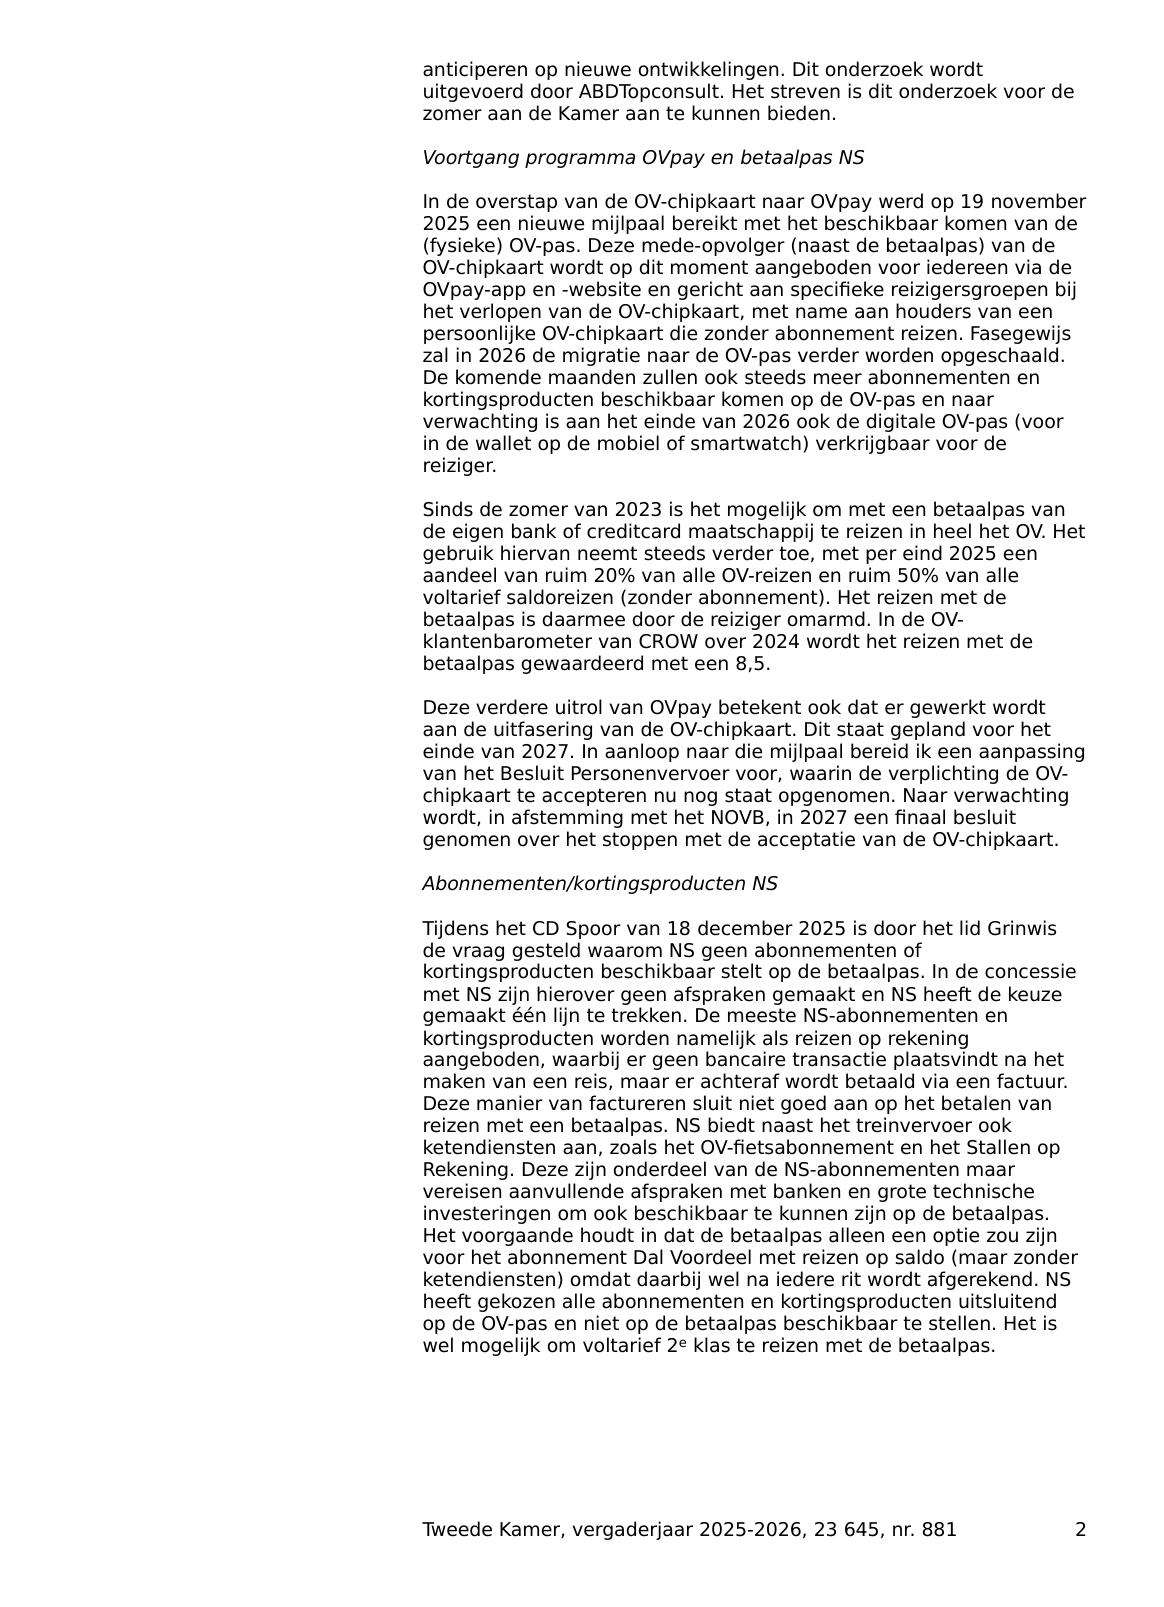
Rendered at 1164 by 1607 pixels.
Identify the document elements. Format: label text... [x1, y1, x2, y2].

text anticiperen op nieuwe ontwikkelingen. Dit onderzoek wordt uitgevoerd door ABDTopconsult. Het streven is dit onderzoek voor de zomer aan de Kamer aan te kunnen bieden. [422, 59, 1087, 125]
text Deze verdere uitrol van OVpay betekent ook dat er gewerkt wordt aan de uitfasering van de OV-chipkaart. Dit staat gepland voor het einde van 2027. In aanloop naar die mijlpaal bereid ik een aanpassing van het Besluit Personenvervoer voor, waarin de verplichting de OV-chipkaart te accepteren nu nog staat opgenomen. Naar verwachting wordt, in afstemming met het NOVB, in 2027 een finaal besluit genomen over het stoppen met de acceptatie van de OV-chipkaart. [422, 697, 1087, 851]
subtitle Voortgang programma OVpay en betaalpas NS [422, 147, 1087, 169]
text In de overstap van de OV-chipkaart naar OVpay werd op 19 november 2025 een nieuwe mijlpaal bereikt met het beschikbaar komen van de (fysieke) OV-pas. Deze mede-opvolger (naast de betaalpas) van de OV-chipkaart wordt op dit moment aangeboden voor iedereen via de OVpay-app en -website en gericht aan specifieke reizigersgroepen bij het verlopen van de OV-chipkaart, met name aan houders van een persoonlijke OV-chipkaart die zonder abonnement reizen. Fasegewijs zal in 2026 de migratie naar de OV-pas verder worden opgeschaald. De komende maanden zullen ook steeds meer abonnementen en kortingsproducten beschikbaar komen op de OV-pas en naar verwachting is aan het einde van 2026 ook de digitale OV-pas (voor in de wallet op de mobiel of smartwatch) verkrijgbaar voor de reiziger. [422, 191, 1087, 477]
text Tijdens het CD Spoor van 18 december 2025 is door het lid Grinwis de vraag gesteld waarom NS geen abonnementen of kortingsproducten beschikbaar stelt op de betaalpas. In de concessie met NS zijn hierover geen afspraken gemaakt en NS heeft de keuze gemaakt één lijn te trekken. De meeste NS-abonnementen en kortingsproducten worden namelijk als reizen op rekening aangeboden, waarbij er geen bancaire transactie plaatsvindt na het maken van een reis, maar er achteraf wordt betaald via een factuur. Deze manier van factureren sluit niet goed aan op het betalen van reizen met een betaalpas. NS biedt naast het treinvervoer ook ketendiensten aan, zoals het OV-fietsabonnement en het Stallen op Rekening. Deze zijn onderdeel van de NS-abonnementen maar vereisen aanvullende afspraken met banken en grote technische investeringen om ook beschikbaar te kunnen zijn op de betaalpas. Het voorgaande houdt in dat de betaalpas alleen een optie zou zijn voor het abonnement Dal Voordeel met reizen op saldo (maar zonder ketendiensten) omdat daarbij wel na iedere rit wordt afgerekend. NS heeft gekozen alle abonnementen en kortingsproducten uitsluitend op de OV-pas en niet op de betaalpas beschikbaar te stellen. Het is wel mogelijk om voltarief 2e klas te reizen met de betaalpas. [422, 917, 1087, 1357]
subtitle Abonnementen/kortingsproducten NS [422, 873, 1087, 895]
text Sinds de zomer van 2023 is het mogelijk om met een betaalpas van de eigen bank of creditcard maatschappij te reizen in heel het OV. Het gebruik hiervan neemt steeds verder toe, met per eind 2025 een aandeel van ruim 20% van alle OV-reizen en ruim 50% van alle voltarief saldoreizen (zonder abonnement). Het reizen met de betaalpas is daarmee door de reiziger omarmd. In de OV-klantenbarometer van CROW over 2024 wordt het reizen met de betaalpas gewaardeerd met een 8,5. [422, 499, 1087, 675]
